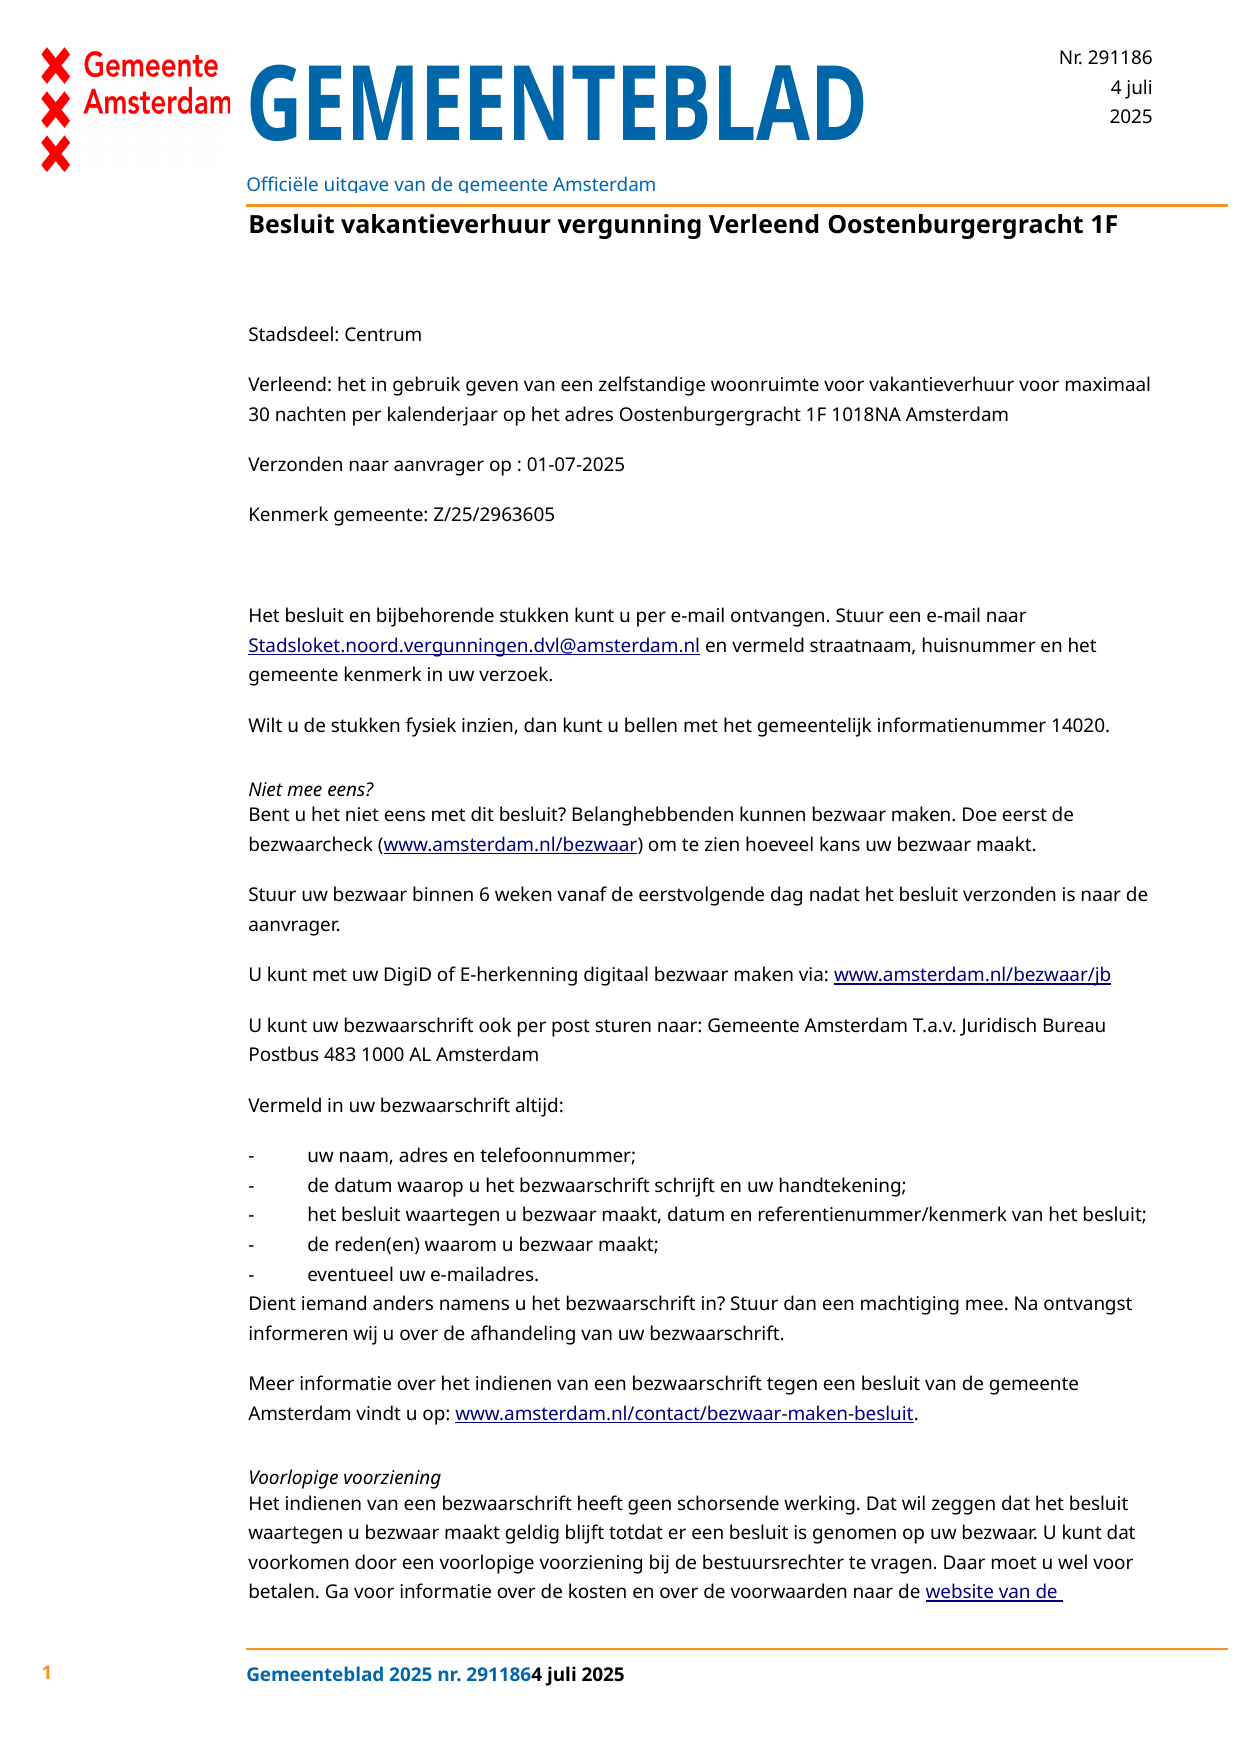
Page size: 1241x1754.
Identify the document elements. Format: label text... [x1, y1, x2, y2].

text U kunt uw bezwaarschrift ook per post sturen naar: Gemeente Amsterdam T.a.v. Juridisch Bureau Postbus 483 1000 AL Amsterdam [248, 1012, 1152, 1067]
list het besluit waartegen u bezwaar maakt, datum en referentienummer/kenmerk van het besluit; [248, 1202, 1152, 1227]
text Niet mee eens? [248, 776, 1152, 802]
list eventueel uw e-mailadres. [248, 1261, 1152, 1287]
text Dient iemand anders namens u het bezwaarschrift in? Stuur dan een machtiging mee. Na ontvangst informeren wij u over de afhandeling van uw bezwaarschrift. [248, 1290, 1152, 1346]
text Verleend: het in gebruik geven van een zelfstandige woonruimte voor vakantieverhuur voor maximaal 30 nachten per kalenderjaar op het adres Oostenburgergracht 1F 1018NA Amsterdam [248, 371, 1152, 426]
text Stuur uw bezwaar binnen 6 weken vanaf de eerstvolgende dag nadat het besluit verzonden is naar de aanvrager. [248, 882, 1152, 937]
text Het besluit en bijbehorende stukken kunt u per e-mail ontvangen. Stuur een e-mail naar Stadsloket.noord.vergunningen.dvl@amsterdam.nl en vermeld straatnaam, huisnummer en het gemeente kenmerk in uw verzoek. [248, 602, 1152, 687]
picture [41, 47, 231, 172]
text Bent u het niet eens met dit besluit? Belanghebbenden kunnen bezwaar maken. Doe eerst de bezwaarcheck (www.amsterdam.nl/bezwaar) om te zien hoeveel kans uw bezwaar maakt. [248, 802, 1152, 857]
text Besluit vakantieverhuur vergunning Verleend Oostenburgergracht 1F [248, 207, 1152, 241]
text Verzonden naar aanvrager op : 01-07-2025 [248, 451, 1152, 477]
text Kenmerk gemeente: Z/25/2963605 [248, 502, 1152, 527]
text U kunt met uw DigiD of E-herkenning digitaal bezwaar maken via: www.amsterdam.nl/bezwaar/jb [248, 962, 1152, 987]
list de reden(en) waarom u bezwaar maakt; [248, 1231, 1152, 1257]
text Wilt u de stukken fysiek inzien, dan kunt u bellen met het gemeentelijk informatienummer 14020. [248, 712, 1152, 738]
text Het indienen van een bezwaarschrift heeft geen schorsende werking. Dat wil zeggen dat het besluit waartegen u bezwaar maakt geldig blijft totdat er een besluit is genomen op uw bezwaar. U kunt dat voorkomen door een voorlopige voorziening bij de bestuursrechter te vragen. Daar moet u wel voor betalen. Ga voor informatie over de kosten en over de voorwaarden naar de website van de [248, 1490, 1152, 1604]
text Vermeld in uw bezwaarschrift altijd: [248, 1092, 1152, 1118]
text Stadsdeel: Centrum [248, 321, 1152, 346]
list de datum waarop u het bezwaarschrift schrijft en uw handtekening; [248, 1172, 1152, 1198]
list uw naam, adres en telefoonnummer; [248, 1142, 1152, 1168]
text Meer informatie over het indienen van een bezwaarschrift tegen een besluit van de gemeente Amsterdam vindt u op: www.amsterdam.nl/contact/bezwaar-maken-besluit. [248, 1370, 1152, 1426]
text Voorlopige voorziening [248, 1464, 1152, 1490]
